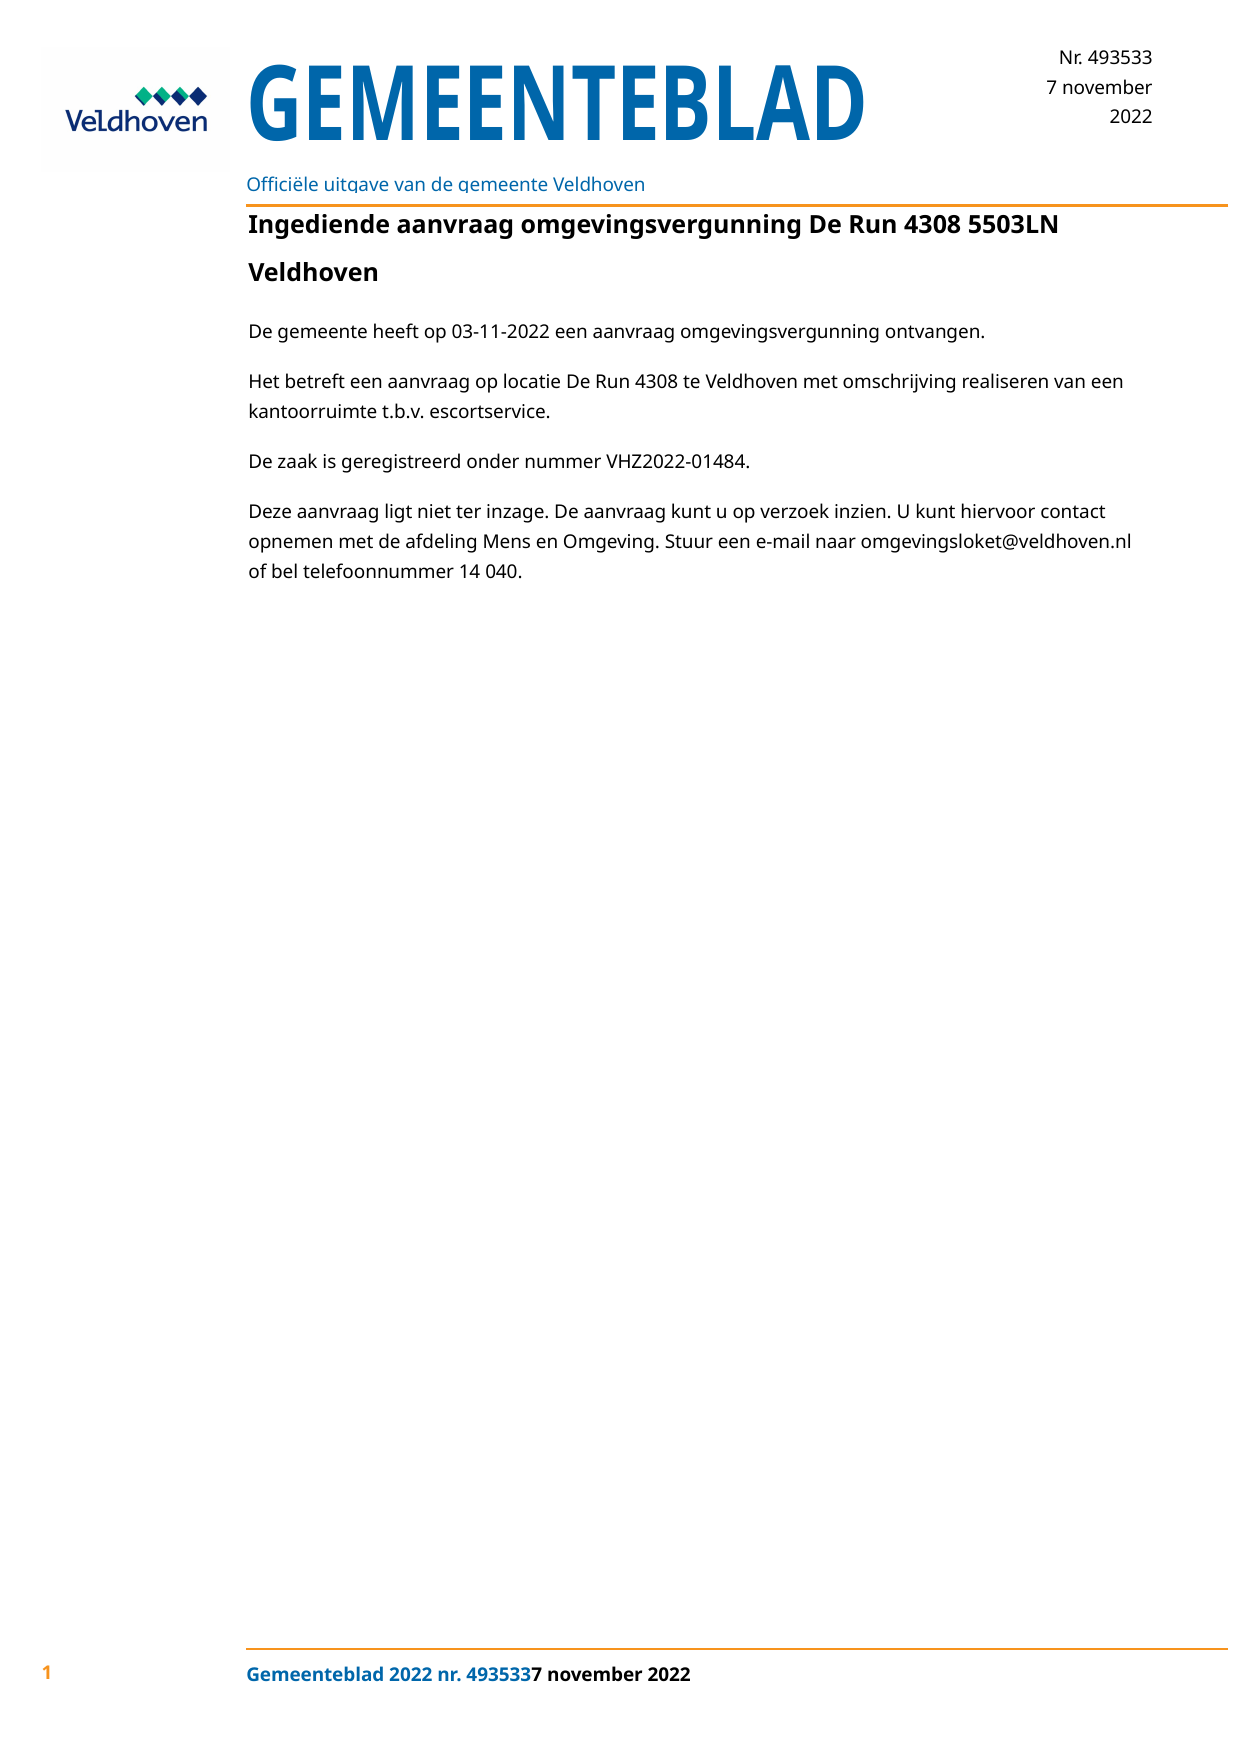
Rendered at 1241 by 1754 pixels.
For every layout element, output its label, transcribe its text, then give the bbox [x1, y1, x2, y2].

text Deze aanvraag ligt niet ter inzage. De aanvraag kunt u op verzoek inzien. U kunt hiervoor contact opnemen met de afdeling Mens en Omgeving. Stuur een e-mail naar omgevingsloket@veldhoven.nl of bel telefoonnummer 14 040. [248, 499, 1152, 584]
picture [41, 47, 231, 172]
text De zaak is geregistreerd onder nummer VHZ2022-01484. [248, 448, 1152, 474]
text Ingediende aanvraag omgevingsvergunning De Run 4308 5503LN Veldhoven [248, 207, 1152, 288]
text Het betreft een aanvraag op locatie De Run 4308 te Veldhoven met omschrijving realiseren van een kantoorruimte t.b.v. escortservice. [248, 368, 1152, 424]
text De gemeente heeft op 03-11-2022 een aanvraag omgevingsvergunning ontvangen. [248, 318, 1152, 344]
